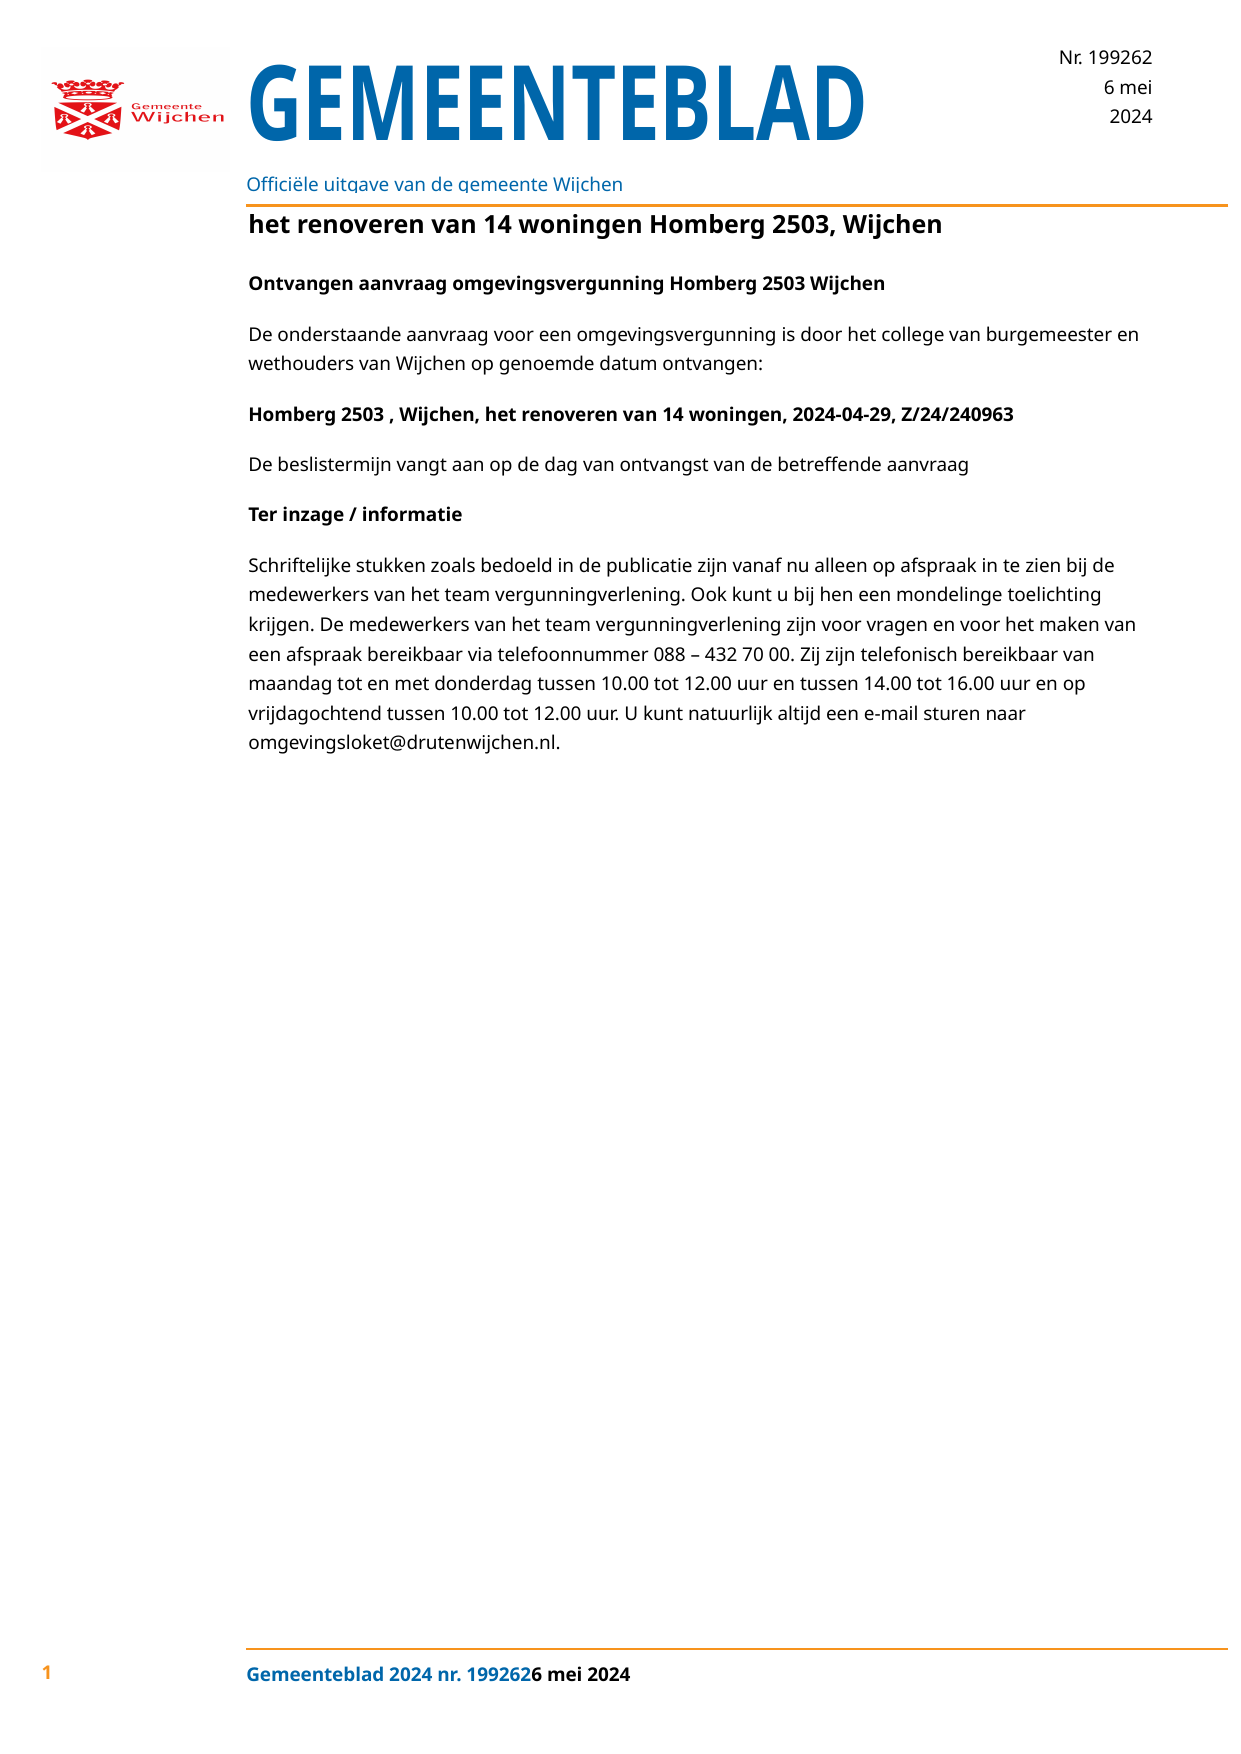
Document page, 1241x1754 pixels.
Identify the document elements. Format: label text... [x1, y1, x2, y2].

text De beslistermijn vangt aan op de dag van ontvangst van de betreffende aanvraag [248, 451, 1152, 477]
text Homberg 2503 , Wijchen, het renoveren van 14 woningen, 2024-04-29, Z/24/240963 [248, 401, 1152, 426]
text Schriftelijke stukken zoals bedoeld in de publicatie zijn vanaf nu alleen op afspraak in te zien bij de medewerkers van het team vergunningverlening. Ook kunt u bij hen een mondelinge toelichting krijgen. De medewerkers van het team vergunningverlening zijn voor vragen en voor het maken van een afspraak bereikbaar via telefoonnummer 088 – 432 70 00. Zij zijn telefonisch bereikbaar van maandag tot en met donderdag tussen 10.00 tot 12.00 uur en tussen 14.00 tot 16.00 uur en op vrijdagochtend tussen 10.00 tot 12.00 uur. U kunt natuurlijk altijd een e-mail sturen naar omgevingsloket@drutenwijchen.nl. [248, 552, 1152, 755]
text Ontvangen aanvraag omgevingsvergunning Homberg 2503 Wijchen [248, 270, 1152, 296]
picture [41, 47, 231, 172]
text Ter inzage / informatie [248, 502, 1152, 527]
text De onderstaande aanvraag voor een omgevingsvergunning is door het college van burgemeester en wethouders van Wijchen op genoemde datum ontvangen: [248, 321, 1152, 376]
text het renoveren van 14 woningen Homberg 2503, Wijchen [248, 207, 1152, 241]
